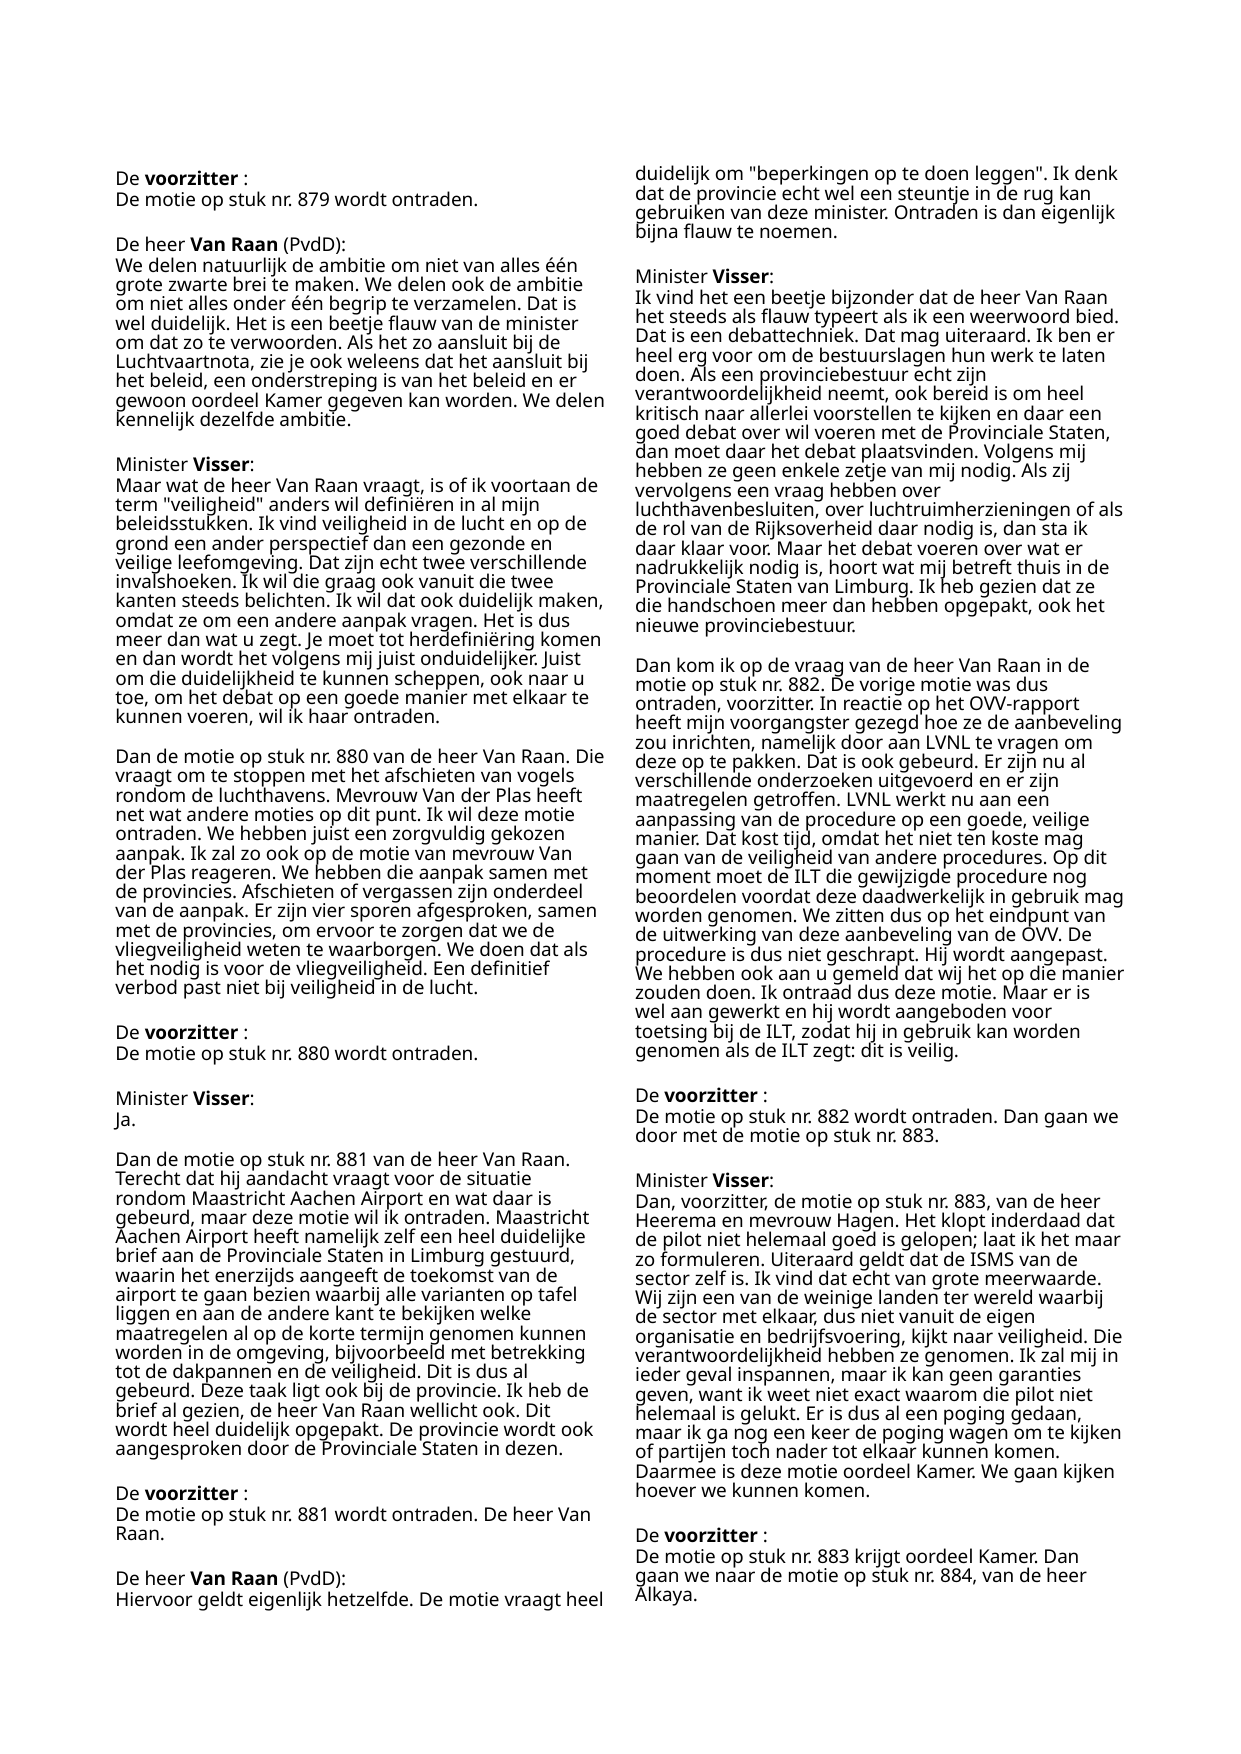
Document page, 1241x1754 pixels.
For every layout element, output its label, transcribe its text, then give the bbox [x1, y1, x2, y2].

text De motie op stuk nr. 882 wordt ontraden. Dan gaan we door met de motie op stuk nr. 883. [635, 1108, 1125, 1146]
text De motie op stuk nr. 881 wordt ontraden. De heer Van Raan. [115, 1506, 605, 1544]
text Hiervoor geldt eigenlijk hetzelfde. De motie vraagt heel [115, 1591, 605, 1610]
text De heer Van Raan (PvdD): [115, 231, 605, 257]
text Dan kom ik op de vraag van de heer Van Raan in de motie op stuk nr. 882. De vorige motie was dus ontraden, voorzitter. In reactie op het OVV-rapport heeft mijn voorgangster gezegd hoe ze de aanbeveling zou inrichten, namelijk door aan LVNL te vragen om deze op te pakken. Dat is ook gebeurd. Er zijn nu al verschillende onderzoeken uitgevoerd en er zijn maatregelen getroffen. LVNL werkt nu aan een aanpassing van de procedure op een goede, veilige manier. Dat kost tijd, omdat het niet ten koste mag gaan van de veiligheid van andere procedures. Op dit moment moet de ILT die gewijzigde procedure nog beoordelen voordat deze daadwerkelijk in gebruik mag worden genomen. We zitten dus op het eindpunt van de uitwerking van deze aanbeveling van de OVV. De procedure is dus niet geschrapt. Hij wordt aangepast. We hebben ook aan u gemeld dat wij het op die manier zouden doen. Ik ontraad dus deze motie. Maar er is wel aan gewerkt en hij wordt aangeboden voor toetsing bij de ILT, zodat hij in gebruik kan worden genomen als de ILT zegt: dit is veilig. [635, 657, 1125, 1061]
text De voorzitter : [635, 1522, 1125, 1548]
text De motie op stuk nr. 879 wordt ontraden. [115, 191, 605, 210]
text Minister Visser: [115, 1085, 605, 1111]
text De voorzitter : [115, 165, 605, 191]
text De motie op stuk nr. 883 krijgt oordeel Kamer. Dan gaan we naar de motie op stuk nr. 884, van de heer Alkaya. [635, 1548, 1125, 1606]
text De voorzitter : [635, 1082, 1125, 1108]
text Minister Visser: [635, 1167, 1125, 1193]
text Maar wat de heer Van Raan vraagt, is of ik voortaan de term "veiligheid" anders wil definiëren in al mijn beleidsstukken. Ik vind veiligheid in de lucht en op de grond een ander perspectief dan een gezonde en veilige leefomgeving. Dat zijn echt twee verschillende invalshoeken. Ik wil die graag ook vanuit die twee kanten steeds belichten. Ik wil dat ook duidelijk maken, omdat ze om een andere aanpak vragen. Het is dus meer dan wat u zegt. Je moet tot herdefiniëring komen en dan wordt het volgens mij juist onduidelijker. Juist om die duidelijkheid te kunnen scheppen, ook naar u toe, om het debat op een goede manier met elkaar te kunnen voeren, wil ik haar ontraden. [115, 477, 605, 727]
text Dan de motie op stuk nr. 881 van de heer Van Raan. Terecht dat hij aandacht vraagt voor de situatie rondom Maastricht Aachen Airport en wat daar is gebeurd, maar deze motie wil ik ontraden. Maastricht Aachen Airport heeft namelijk zelf een heel duidelijke brief aan de Provinciale Staten in Limburg gestuurd, waarin het enerzijds aangeeft de toekomst van de airport te gaan bezien waarbij alle varianten op tafel liggen en aan de andere kant te bekijken welke maatregelen al op de korte termijn genomen kunnen worden in de omgeving, bijvoorbeeld met betrekking tot de dakpannen en de veiligheid. Dit is dus al gebeurd. Deze taak ligt ook bij de provincie. Ik heb de brief al gezien, de heer Van Raan wellicht ook. Dit wordt heel duidelijk opgepakt. De provincie wordt ook aangesproken door de Provinciale Staten in dezen. [115, 1151, 605, 1459]
text We delen natuurlijk de ambitie om niet van alles één grote zwarte brei te maken. We delen ook de ambitie om niet alles onder één begrip te verzamelen. Dat is wel duidelijk. Het is een beetje flauw van de minister om dat zo te verwoorden. Als het zo aansluit bij de Luchtvaartnota, zie je ook weleens dat het aansluit bij het beleid, een onderstreping is van het beleid en er gewoon oordeel Kamer gegeven kan worden. We delen kennelijk dezelfde ambitie. [115, 257, 605, 430]
text Dan de motie op stuk nr. 880 van de heer Van Raan. Die vraagt om te stoppen met het afschieten van vogels rondom de luchthavens. Mevrouw Van der Plas heeft net wat andere moties op dit punt. Ik wil deze motie ontraden. We hebben juist een zorgvuldig gekozen aanpak. Ik zal zo ook op de motie van mevrouw Van der Plas reageren. We hebben die aanpak samen met de provincies. Afschieten of vergassen zijn onderdeel van de aanpak. Er zijn vier sporen afgesproken, samen met de provincies, om ervoor te zorgen dat we de vliegveiligheid weten te waarborgen. We doen dat als het nodig is voor de vliegveiligheid. Een definitief verbod past niet bij veiligheid in de lucht. [115, 748, 605, 999]
text Dan, voorzitter, de motie op stuk nr. 883, van de heer Heerema en mevrouw Hagen. Het klopt inderdaad dat de pilot niet helemaal goed is gelopen; laat ik het maar zo formuleren. Uiteraard geldt dat de ISMS van de sector zelf is. Ik vind dat echt van grote meerwaarde. Wij zijn een van de weinige landen ter wereld waarbij de sector met elkaar, dus niet vanuit de eigen organisatie en bedrijfsvoering, kijkt naar veiligheid. Die verantwoordelijkheid hebben ze genomen. Ik zal mij in ieder geval inspannen, maar ik kan geen garanties geven, want ik weet niet exact waarom die pilot niet helemaal is gelukt. Er is dus al een poging gedaan, maar ik ga nog een keer de poging wagen om te kijken of partijen toch nader tot elkaar kunnen komen. Daarmee is deze motie oordeel Kamer. We gaan kijken hoever we kunnen komen. [635, 1193, 1125, 1501]
text De voorzitter : [115, 1019, 605, 1045]
text Minister Visser: [635, 263, 1125, 289]
text Minister Visser: [115, 451, 605, 477]
text De heer Van Raan (PvdD): [115, 1565, 605, 1591]
text De voorzitter : [115, 1480, 605, 1506]
text Ik vind het een beetje bijzonder dat de heer Van Raan het steeds als flauw typeert als ik een weerwoord bied. Dat is een debattechniek. Dat mag uiteraard. Ik ben er heel erg voor om de bestuurslagen hun werk te laten doen. Als een provinciebestuur echt zijn verantwoordelijkheid neemt, ook bereid is om heel kritisch naar allerlei voorstellen te kijken en daar een goed debat over wil voeren met de Provinciale Staten, dan moet daar het debat plaatsvinden. Volgens mij hebben ze geen enkele zetje van mij nodig. Als zij vervolgens een vraag hebben over luchthavenbesluiten, over luchtruimherzieningen of als de rol van de Rijksoverheid daar nodig is, dan sta ik daar klaar voor. Maar het debat voeren over wat er nadrukkelijk nodig is, hoort wat mij betreft thuis in de Provinciale Staten van Limburg. Ik heb gezien dat ze die handschoen meer dan hebben opgepakt, ook het nieuwe provinciebestuur. [635, 289, 1125, 636]
text De motie op stuk nr. 880 wordt ontraden. [115, 1045, 605, 1064]
text Ja. [115, 1111, 605, 1130]
text duidelijk om "beperkingen op te doen leggen". Ik denk dat de provincie echt wel een steuntje in de rug kan gebruiken van deze minister. Ontraden is dan eigenlijk bijna flauw te noemen. [635, 165, 1125, 242]
